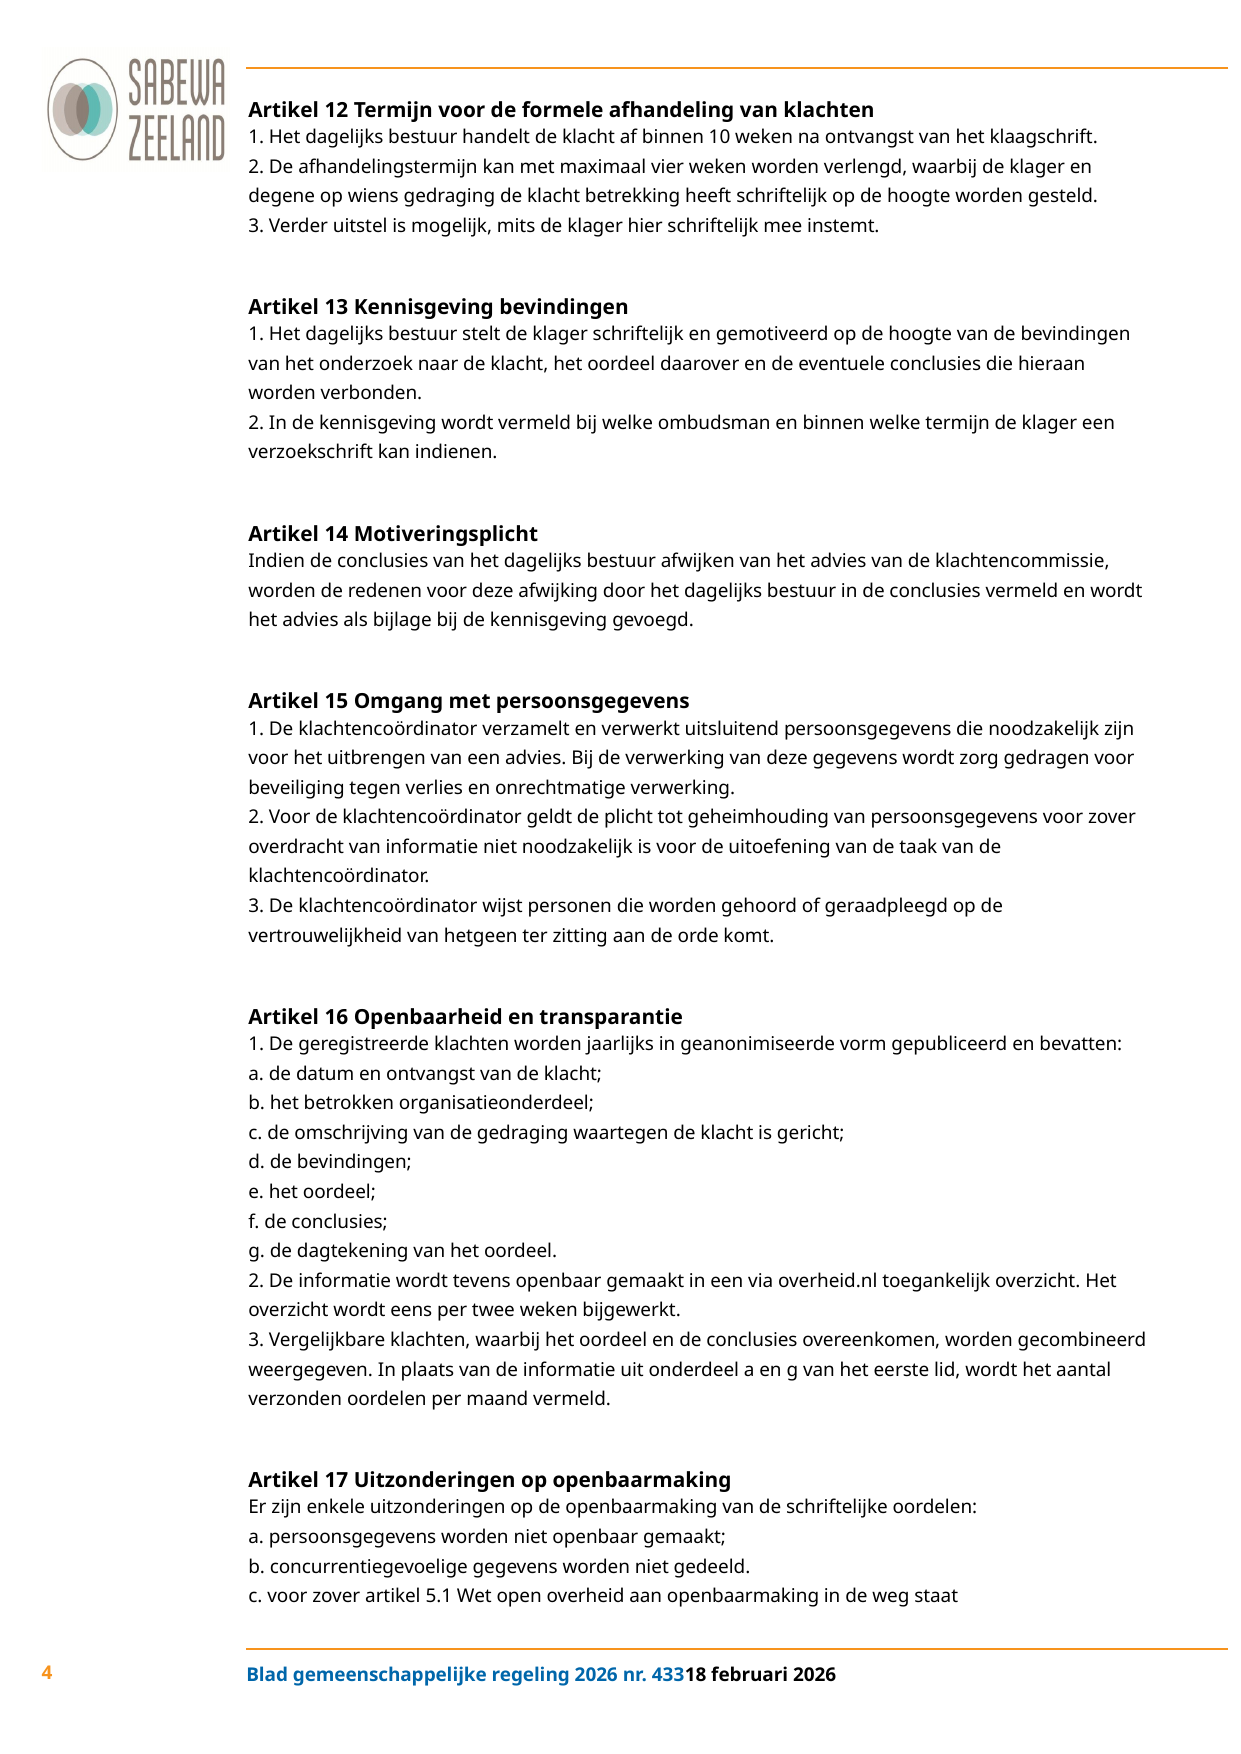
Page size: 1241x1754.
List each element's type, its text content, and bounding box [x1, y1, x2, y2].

text g. de dagtekening van het oordeel. [248, 1237, 1152, 1263]
picture [41, 47, 231, 172]
text 1. De klachtencoördinator verzamelt en verwerkt uitsluitend persoonsgegevens die noodzakelijk zijn voor het uitbrengen van een advies. Bij de verwerking van deze gegevens wordt zorg gedragen voor beveiliging tegen verlies en onrechtmatige verwerking. [248, 715, 1152, 800]
text 1. De geregistreerde klachten worden jaarlijks in geanonimiseerde vorm gepubliceerd en bevatten: [248, 1030, 1152, 1056]
text b. het betrokken organisatieonderdeel; [248, 1089, 1152, 1115]
text c. de omschrijving van de gedraging waartegen de klacht is gericht; [248, 1119, 1152, 1145]
text 1. Het dagelijks bestuur stelt de klager schriftelijk en gemotiveerd op de hoogte van de bevindingen van het onderzoek naar de klacht, het oordeel daarover en de eventuele conclusies die hieraan worden verbonden. [248, 320, 1152, 405]
text a. persoonsgegevens worden niet openbaar gemaakt; [248, 1523, 1152, 1549]
text 2. In de kennisgeving wordt vermeld bij welke ombudsman en binnen welke termijn de klager een verzoekschrift kan indienen. [248, 409, 1152, 464]
text 3. Vergelijkbare klachten, waarbij het oordeel en de conclusies overeenkomen, worden gecombineerd weergegeven. In plaats van de informatie uit onderdeel a en g van het eerste lid, wordt het aantal verzonden oordelen per maand vermeld. [248, 1326, 1152, 1411]
text b. concurrentiegevoelige gegevens worden niet gedeeld. [248, 1553, 1152, 1579]
text 2. De afhandelingstermijn kan met maximaal vier weken worden verlengd, waarbij de klager en degene op wiens gedraging de klacht betrekking heeft schriftelijk op de hoogte worden gesteld. [248, 153, 1152, 208]
text Er zijn enkele uitzonderingen op de openbaarmaking van de schriftelijke oordelen: [248, 1494, 1152, 1519]
text e. het oordeel; [248, 1178, 1152, 1204]
text f. de conclusies; [248, 1208, 1152, 1233]
text Artikel 17 Uitzonderingen op openbaarmaking [248, 1465, 1152, 1494]
text 3. De klachtencoördinator wijst personen die worden gehoord of geraadpleegd op de vertrouwelijkheid van hetgeen ter zitting aan de orde komt. [248, 892, 1152, 948]
text a. de datum en ontvangst van de klacht; [248, 1060, 1152, 1086]
text 2. De informatie wordt tevens openbaar gemaakt in een via overheid.nl toegankelijk overzicht. Het overzicht wordt eens per twee weken bijgewerkt. [248, 1267, 1152, 1322]
text 3. Verder uitstel is mogelijk, mits de klager hier schriftelijk mee instemt. [248, 212, 1152, 238]
text d. de bevindingen; [248, 1149, 1152, 1174]
text Artikel 14 Motiveringsplicht [248, 519, 1152, 547]
text c. voor zover artikel 5.1 Wet open overheid aan openbaarmaking in de weg staat [248, 1582, 1152, 1608]
text 2. Voor de klachtencoördinator geldt de plicht tot geheimhouding van persoonsgegevens voor zover overdracht van informatie niet noodzakelijk is voor de uitoefening van de taak van de klachtencoördinator. [248, 803, 1152, 888]
text Indien de conclusies van het dagelijks bestuur afwijken van het advies van de klachtencommissie, worden de redenen voor deze afwijking door het dagelijks bestuur in de conclusies vermeld en wordt het advies als bijlage bij de kennisgeving gevoegd. [248, 547, 1152, 632]
text Artikel 13 Kennisgeving bevindingen [248, 292, 1152, 320]
text Artikel 12 Termijn voor de formele afhandeling van klachten [248, 95, 1152, 123]
text 1. Het dagelijks bestuur handelt de klacht af binnen 10 weken na ontvangst van het klaagschrift. [248, 123, 1152, 149]
text Artikel 15 Omgang met persoonsgegevens [248, 686, 1152, 715]
text Artikel 16 Openbaarheid en transparantie [248, 1002, 1152, 1030]
